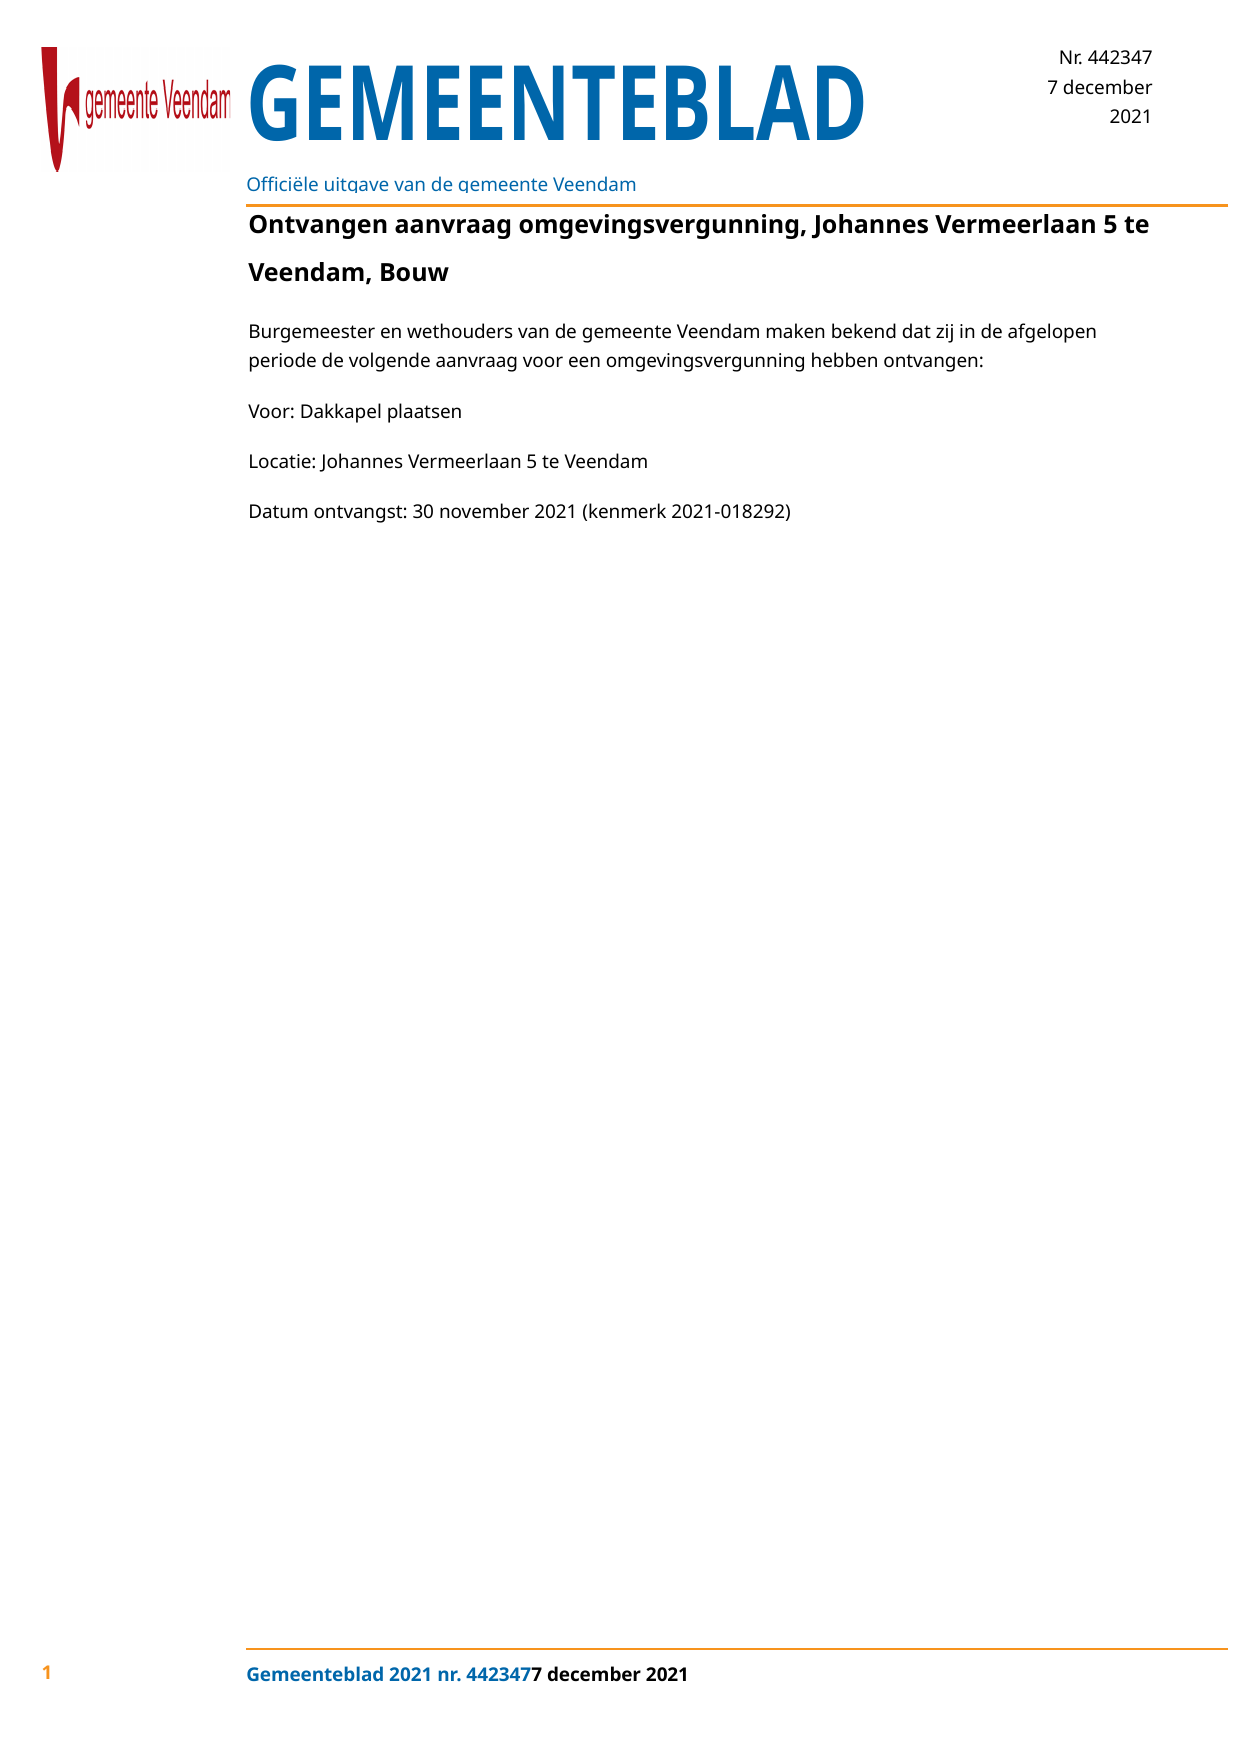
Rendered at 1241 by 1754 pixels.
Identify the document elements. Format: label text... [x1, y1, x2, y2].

text Datum ontvangst: 30 november 2021 (kenmerk 2021-018292) [248, 499, 1152, 524]
picture [41, 47, 231, 172]
text Locatie: Johannes Vermeerlaan 5 te Veendam [248, 448, 1152, 474]
text Voor: Dakkapel plaatsen [248, 398, 1152, 424]
text Ontvangen aanvraag omgevingsvergunning, Johannes Vermeerlaan 5 te Veendam, Bouw [248, 207, 1152, 288]
text Burgemeester en wethouders van de gemeente Veendam maken bekend dat zij in de afgelopen periode de volgende aanvraag voor een omgevingsvergunning hebben ontvangen: [248, 318, 1152, 373]
